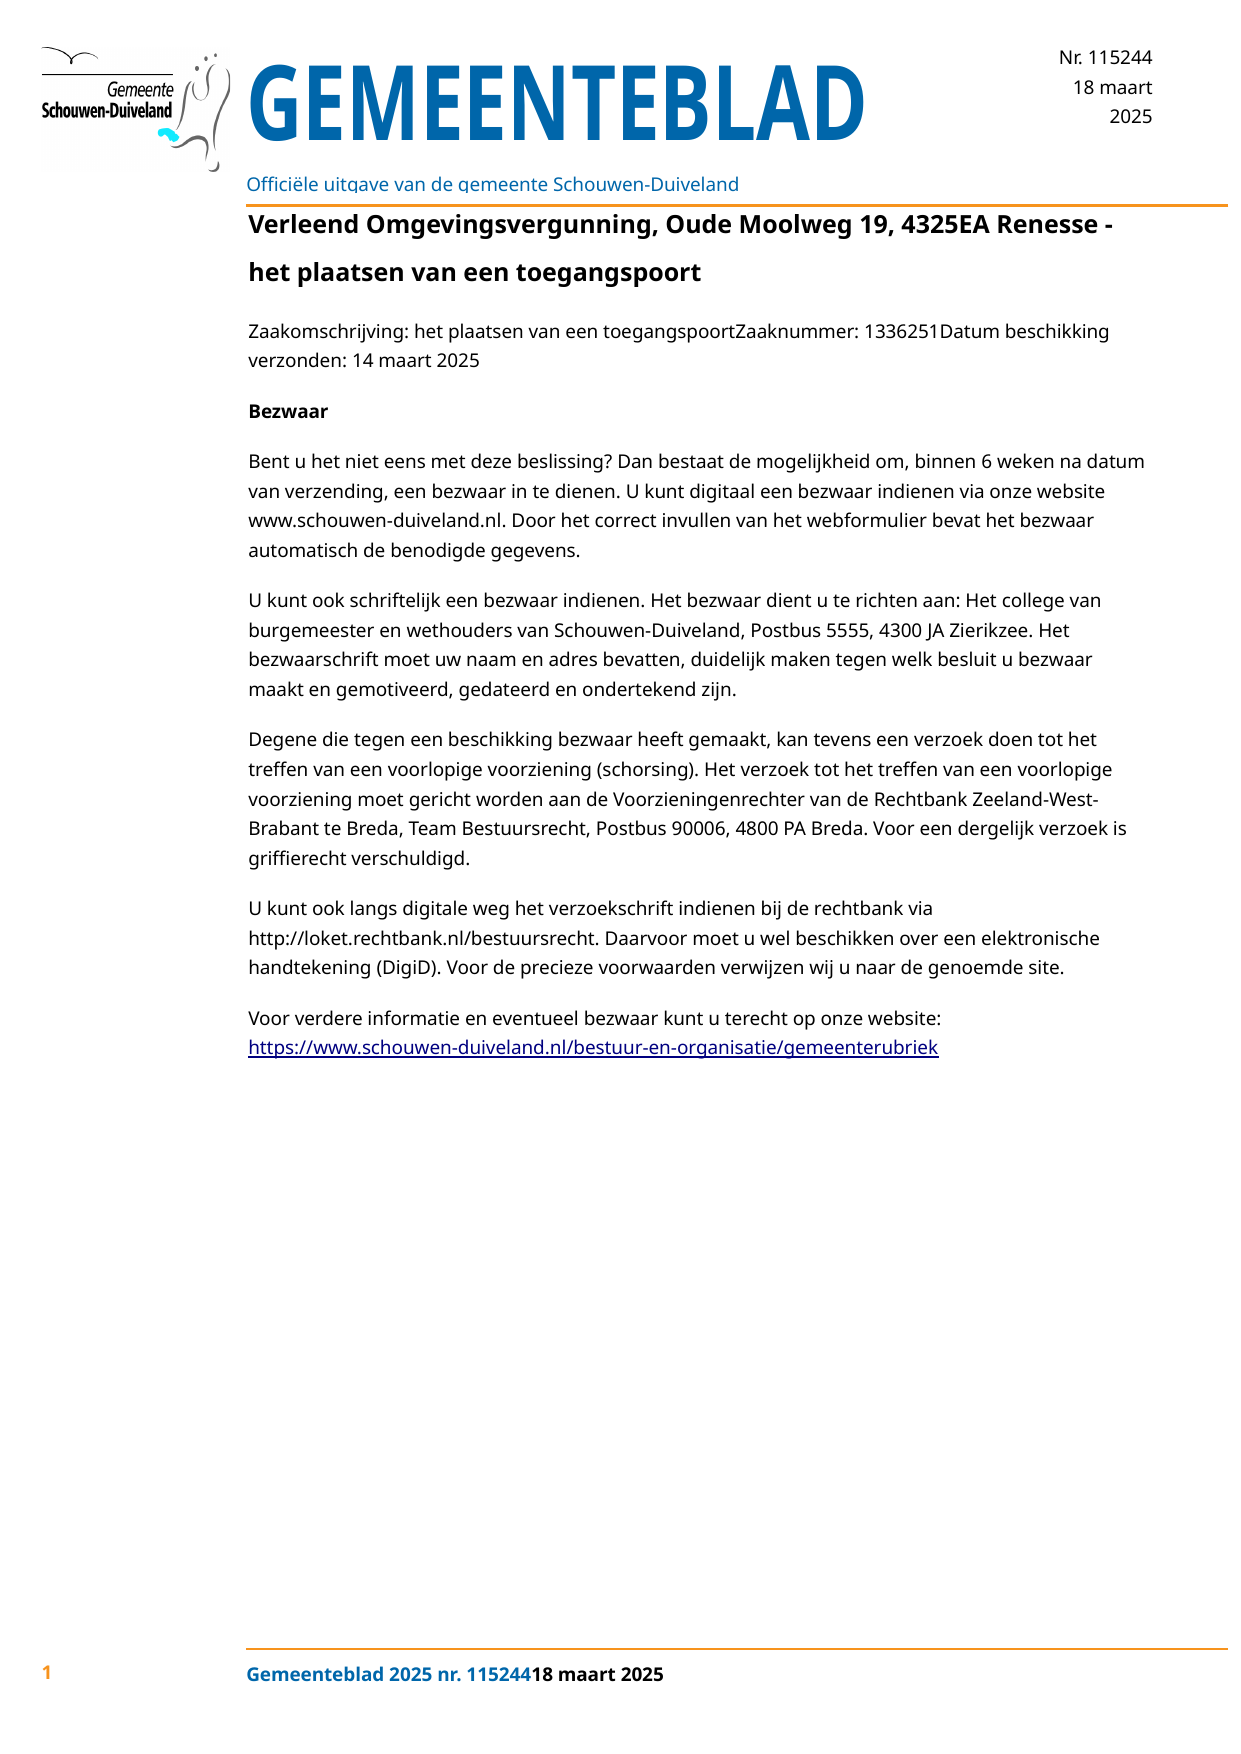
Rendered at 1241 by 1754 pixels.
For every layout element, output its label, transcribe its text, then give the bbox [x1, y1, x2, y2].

picture [41, 47, 231, 172]
text Degene die tegen een beschikking bezwaar heeft gemaakt, kan tevens een verzoek doen tot het treffen van een voorlopige voorziening (schorsing). Het verzoek tot het treffen van een voorlopige voorziening moet gericht worden aan de Voorzieningenrechter van de Rechtbank Zeeland-West-Brabant te Breda, Team Bestuursrecht, Postbus 90006, 4800 PA Breda. Voor een dergelijk verzoek is griffierecht verschuldigd. [248, 727, 1152, 871]
text U kunt ook langs digitale weg het verzoekschrift indienen bij de rechtbank via http://loket.rechtbank.nl/bestuursrecht. Daarvoor moet u wel beschikken over een elektronische handtekening (DigiD). Voor de precieze voorwaarden verwijzen wij u naar de genoemde site. [248, 895, 1152, 980]
text Zaakomschrijving: het plaatsen van een toegangspoortZaaknummer: 1336251Datum beschikking verzonden: 14 maart 2025 [248, 318, 1152, 373]
text Bezwaar [248, 398, 1152, 424]
text Verleend Omgevingsvergunning, Oude Moolweg 19, 4325EA Renesse - het plaatsen van een toegangspoort [248, 207, 1152, 288]
text U kunt ook schriftelijk een bezwaar indienen. Het bezwaar dient u te richten aan: Het college van burgemeester en wethouders van Schouwen-Duiveland, Postbus 5555, 4300 JA Zierikzee. Het bezwaarschrift moet uw naam en adres bevatten, duidelijk maken tegen welk besluit u bezwaar maakt en gemotiveerd, gedateerd en ondertekend zijn. [248, 587, 1152, 702]
text Voor verdere informatie en eventueel bezwaar kunt u terecht op onze website: https://www.schouwen-duiveland.nl/bestuur-en-organisatie/gemeenterubriek [248, 1005, 1152, 1060]
text Bent u het niet eens met deze beslissing? Dan bestaat de mogelijkheid om, binnen 6 weken na datum van verzending, een bezwaar in te dienen. U kunt digitaal een bezwaar indienen via onze website www.schouwen-duiveland.nl. Door het correct invullen van het webformulier bevat het bezwaar automatisch de benodigde gegevens. [248, 448, 1152, 563]
